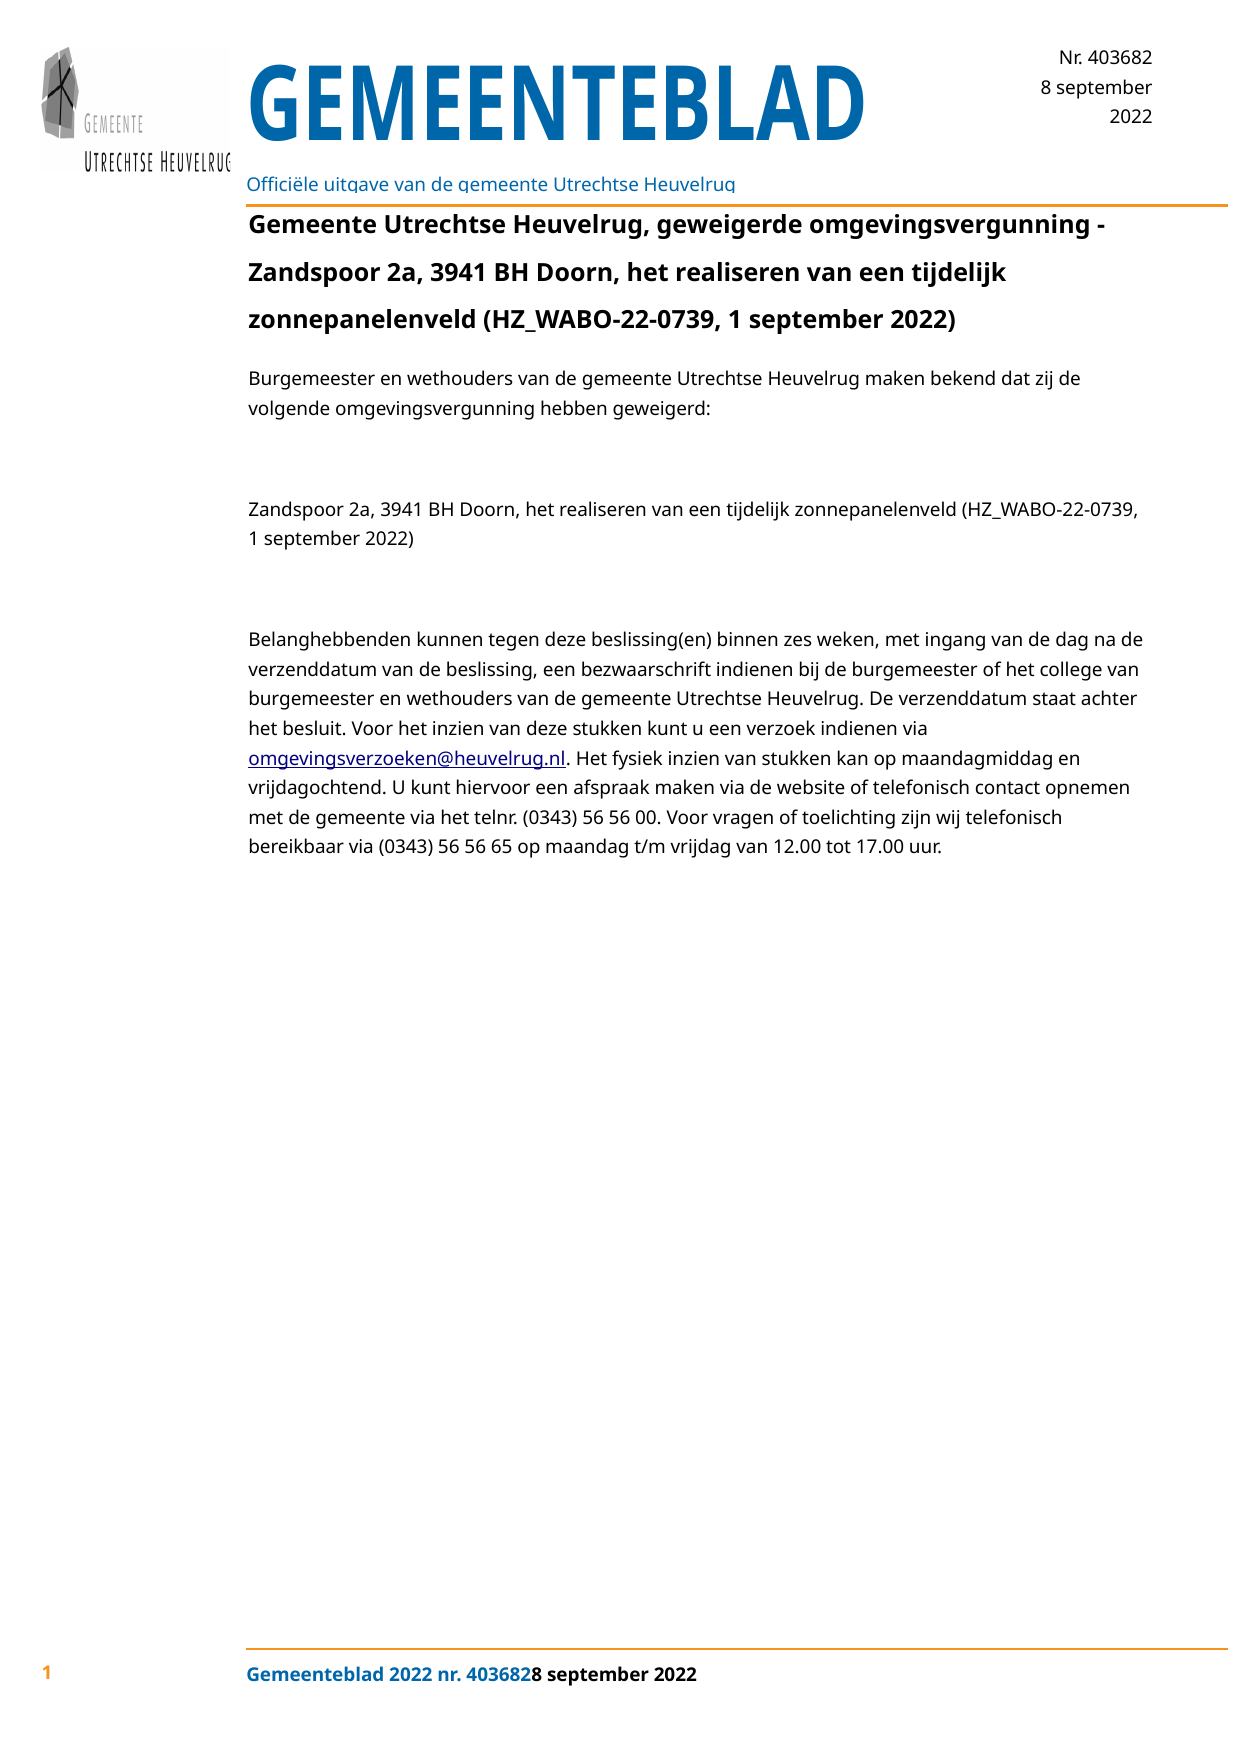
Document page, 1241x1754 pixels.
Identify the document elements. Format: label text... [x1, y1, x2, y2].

picture [41, 47, 231, 172]
text Belanghebbenden kunnen tegen deze beslissing(en) binnen zes weken, met ingang van de dag na de verzenddatum van de beslissing, een bezwaarschrift indienen bij de burgemeester of het college van burgemeester en wethouders van de gemeente Utrechtse Heuvelrug. De verzenddatum staat achter het besluit. Voor het inzien van deze stukken kunt u een verzoek indienen via omgevingsverzoeken@heuvelrug.nl. Het fysiek inzien van stukken kan op maandagmiddag en vrijdagochtend. U kunt hiervoor een afspraak maken via de website of telefonisch contact opnemen met de gemeente via het telnr. (0343) 56 56 00. Voor vragen of toelichting zijn wij telefonisch bereikbaar via (0343) 56 56 65 op maandag t/m vrijdag van 12.00 tot 17.00 uur. [248, 626, 1152, 859]
text Zandspoor 2a, 3941 BH Doorn, het realiseren van een tijdelijk zonnepanelenveld (HZ_WABO-22-0739, 1 september 2022) [248, 496, 1152, 551]
text Burgemeester en wethouders van de gemeente Utrechtse Heuvelrug maken bekend dat zij de volgende omgevingsvergunning hebben geweigerd: [248, 366, 1152, 421]
text Gemeente Utrechtse Heuvelrug, geweigerde omgevingsvergunning - Zandspoor 2a, 3941 BH Doorn, het realiseren van een tijdelijk zonnepanelenveld (HZ_WABO-22-0739, 1 september 2022) [248, 207, 1152, 336]
